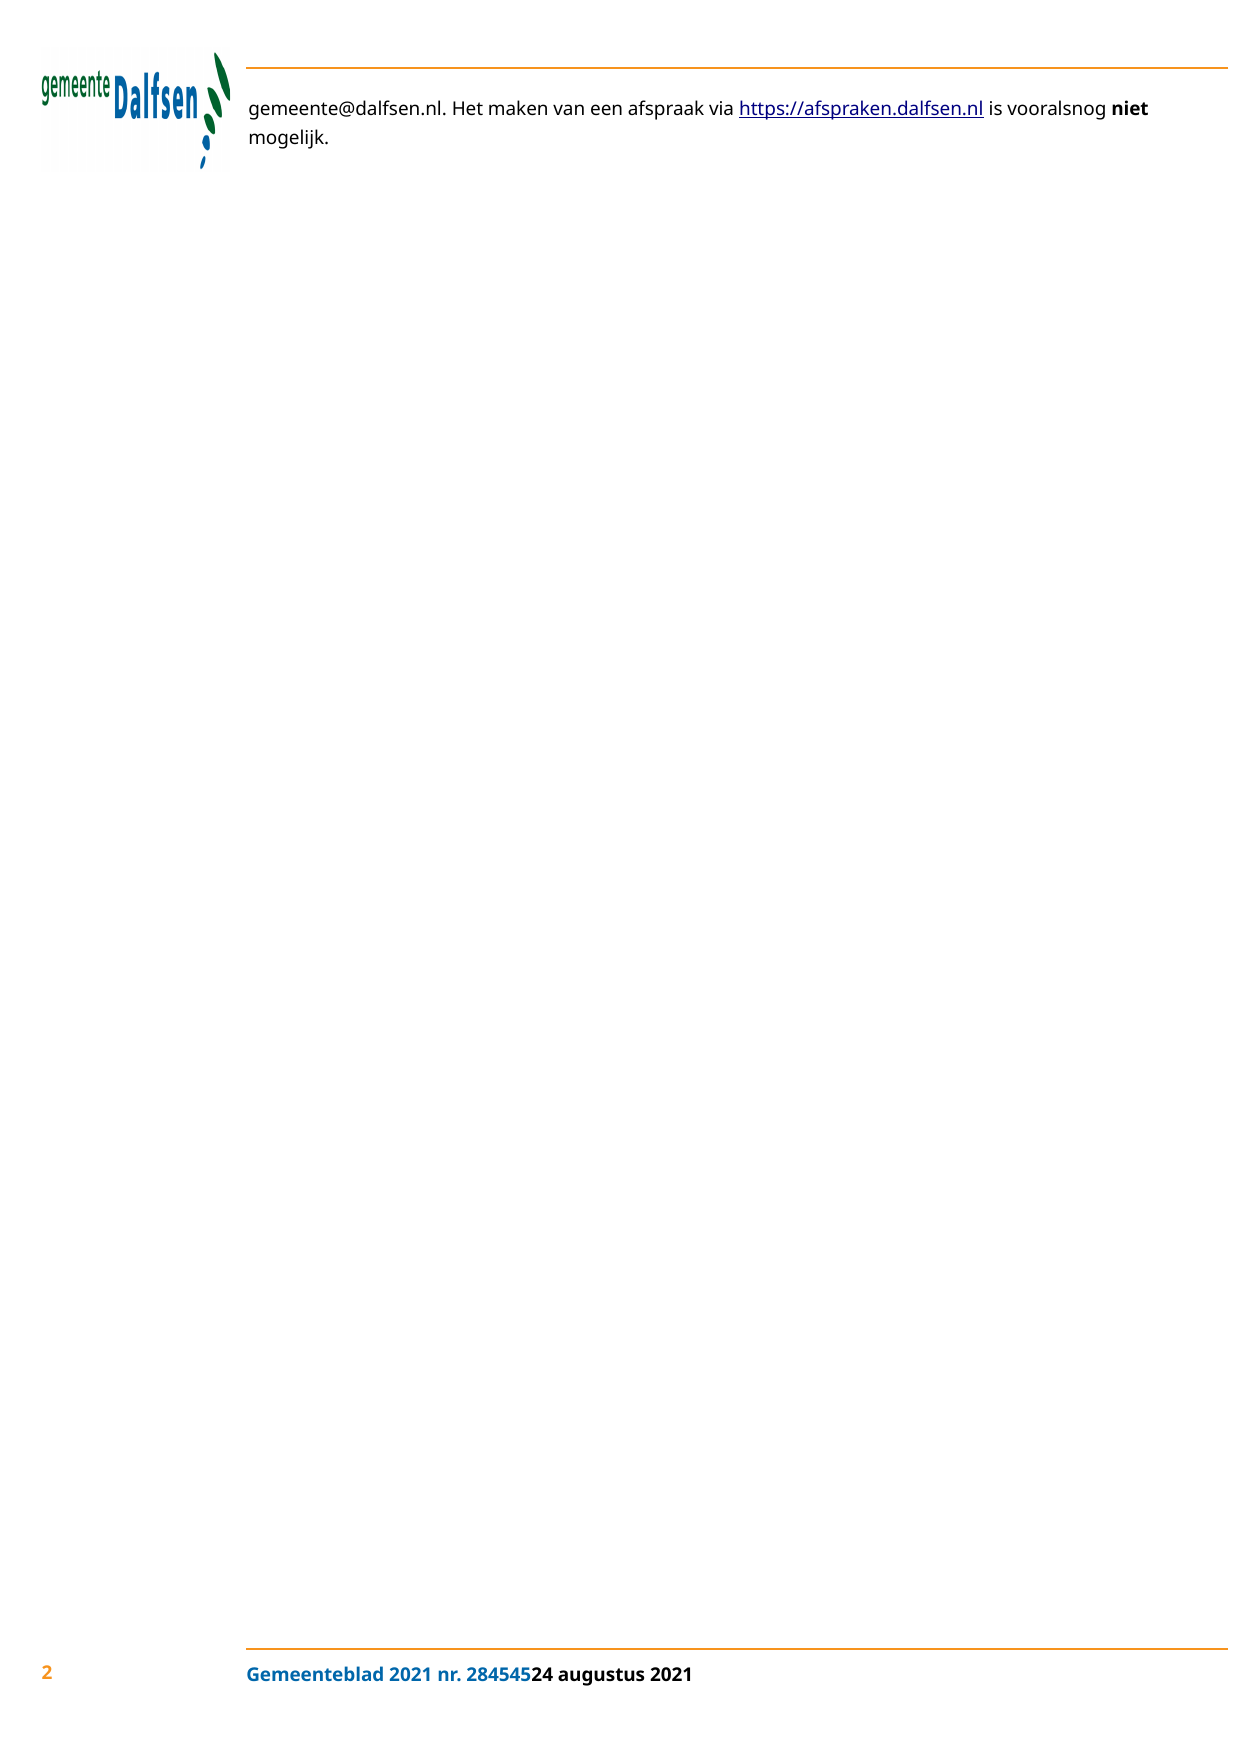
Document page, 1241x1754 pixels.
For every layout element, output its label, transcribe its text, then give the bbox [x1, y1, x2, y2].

text gemeente@dalfsen.nl. Het maken van een afspraak via https://afspraken.dalfsen.nl is vooralsnog niet mogelijk. [248, 95, 1152, 150]
picture [41, 47, 231, 172]
